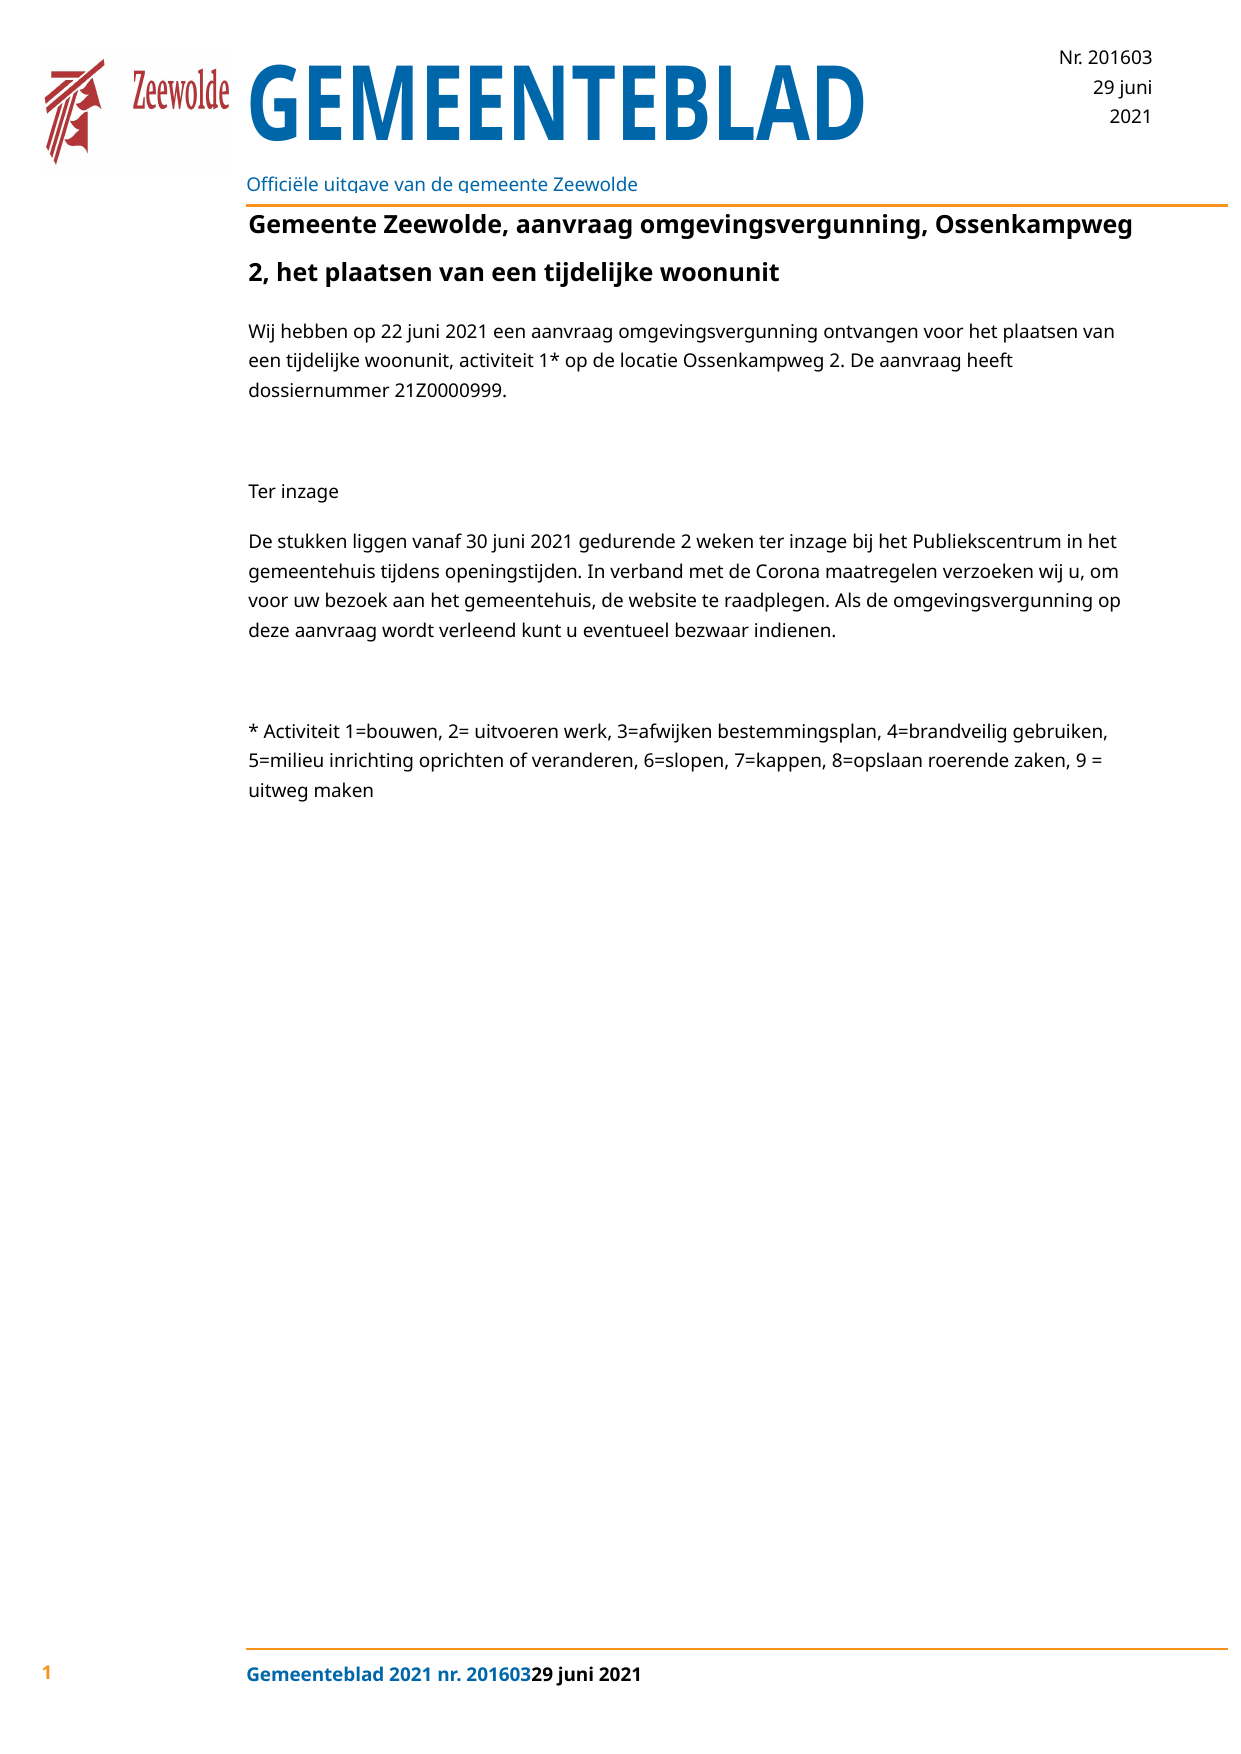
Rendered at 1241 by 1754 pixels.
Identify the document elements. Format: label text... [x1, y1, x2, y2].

text Ter inzage [248, 478, 1152, 504]
text De stukken liggen vanaf 30 juni 2021 gedurende 2 weken ter inzage bij het Publiekscentrum in het gemeentehuis tijdens openingstijden. In verband met de Corona maatregelen verzoeken wij u, om voor uw bezoek aan het gemeentehuis, de website te raadplegen. Als de omgevingsvergunning op deze aanvraag wordt verleend kunt u eventueel bezwaar indienen. [248, 528, 1152, 643]
text Wij hebben op 22 juni 2021 een aanvraag omgevingsvergunning ontvangen voor het plaatsen van een tijdelijke woonunit, activiteit 1* op de locatie Ossenkampweg 2. De aanvraag heeft dossiernummer 21Z0000999. [248, 318, 1152, 403]
picture [41, 47, 231, 172]
text * Activiteit 1=bouwen, 2= uitvoeren werk, 3=afwijken bestemmingsplan, 4=brandveilig gebruiken, 5=milieu inrichting oprichten of veranderen, 6=slopen, 7=kappen, 8=opslaan roerende zaken, 9 = uitweg maken [248, 718, 1152, 803]
text Gemeente Zeewolde, aanvraag omgevingsvergunning, Ossenkampweg 2, het plaatsen van een tijdelijke woonunit [248, 207, 1152, 288]
